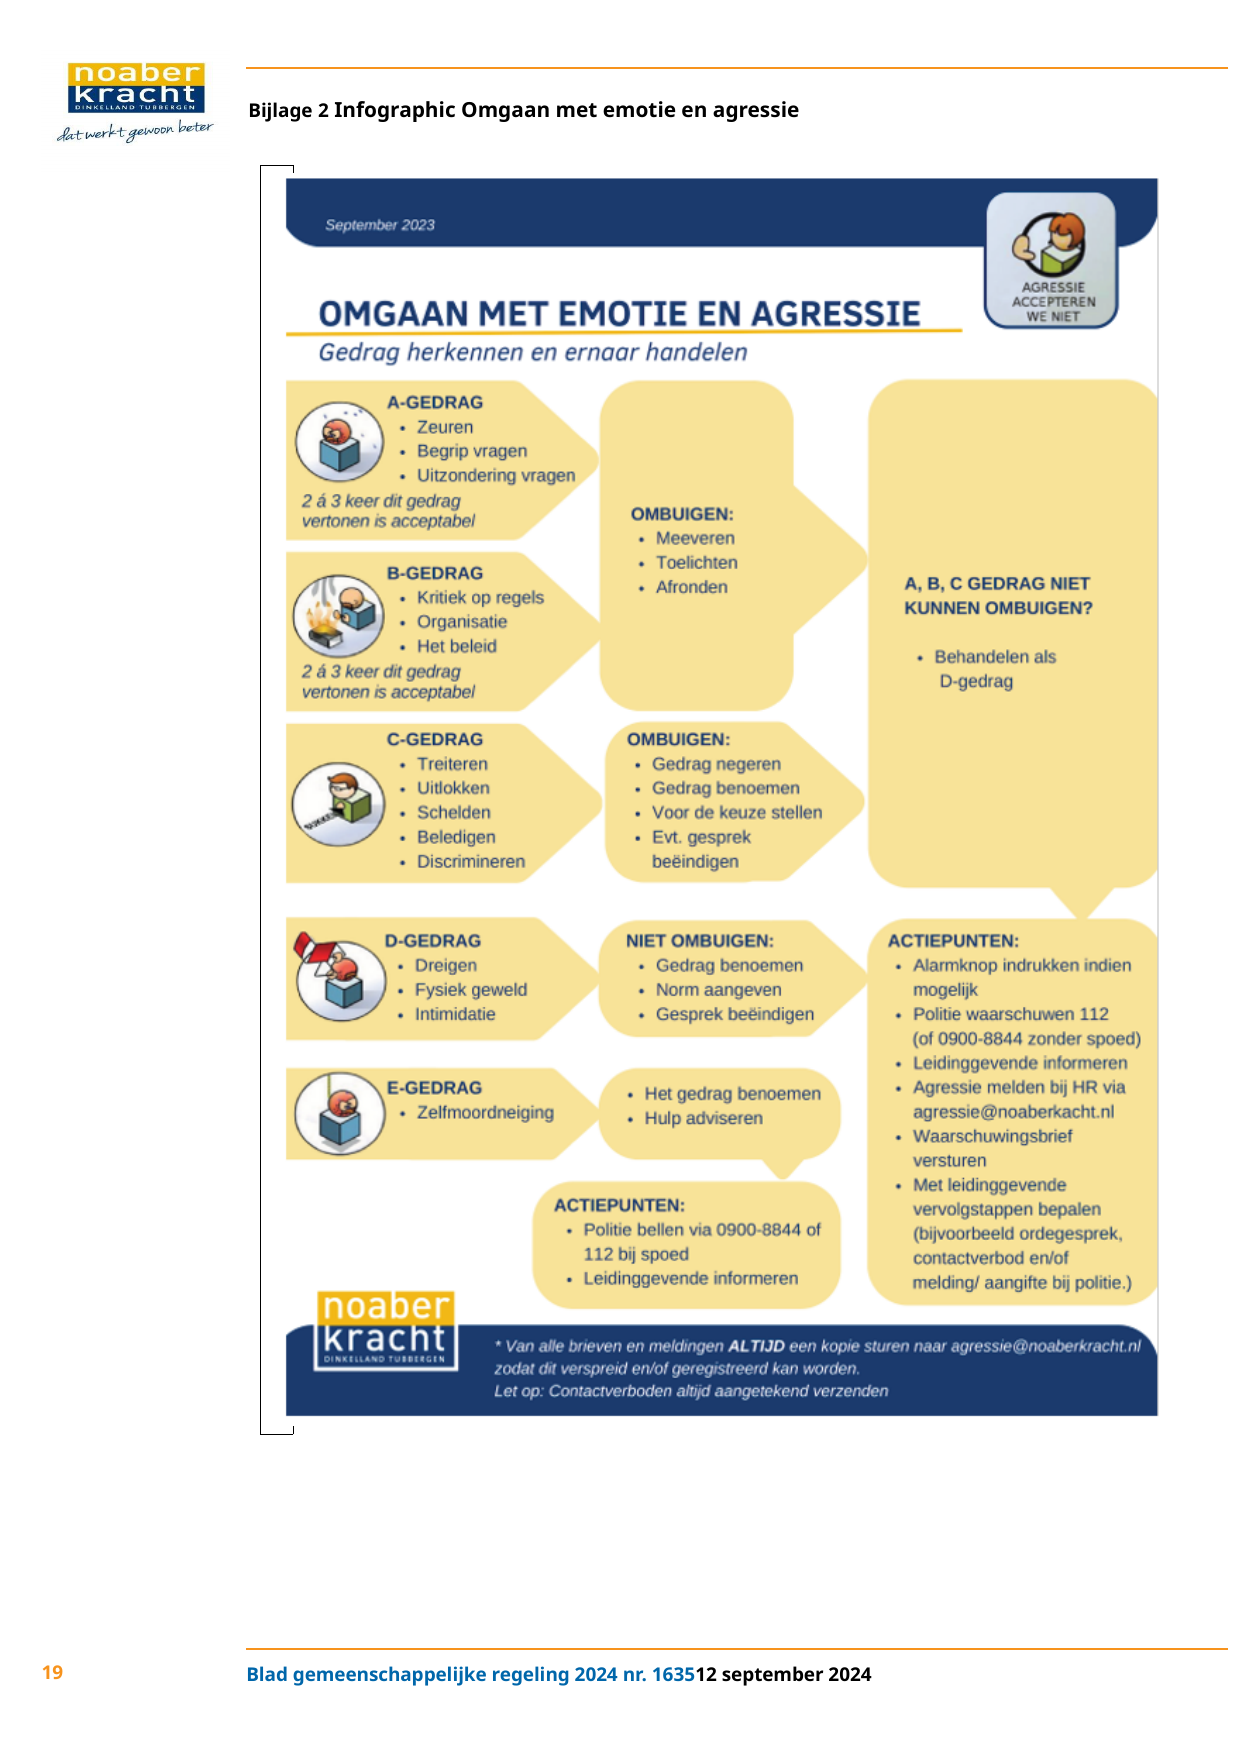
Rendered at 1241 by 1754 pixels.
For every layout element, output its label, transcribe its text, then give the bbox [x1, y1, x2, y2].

text Bijlage 2 Infographic Omgaan met emotie en agressie [248, 95, 1152, 123]
picture [41, 47, 231, 172]
picture [268, 173, 1173, 1426]
